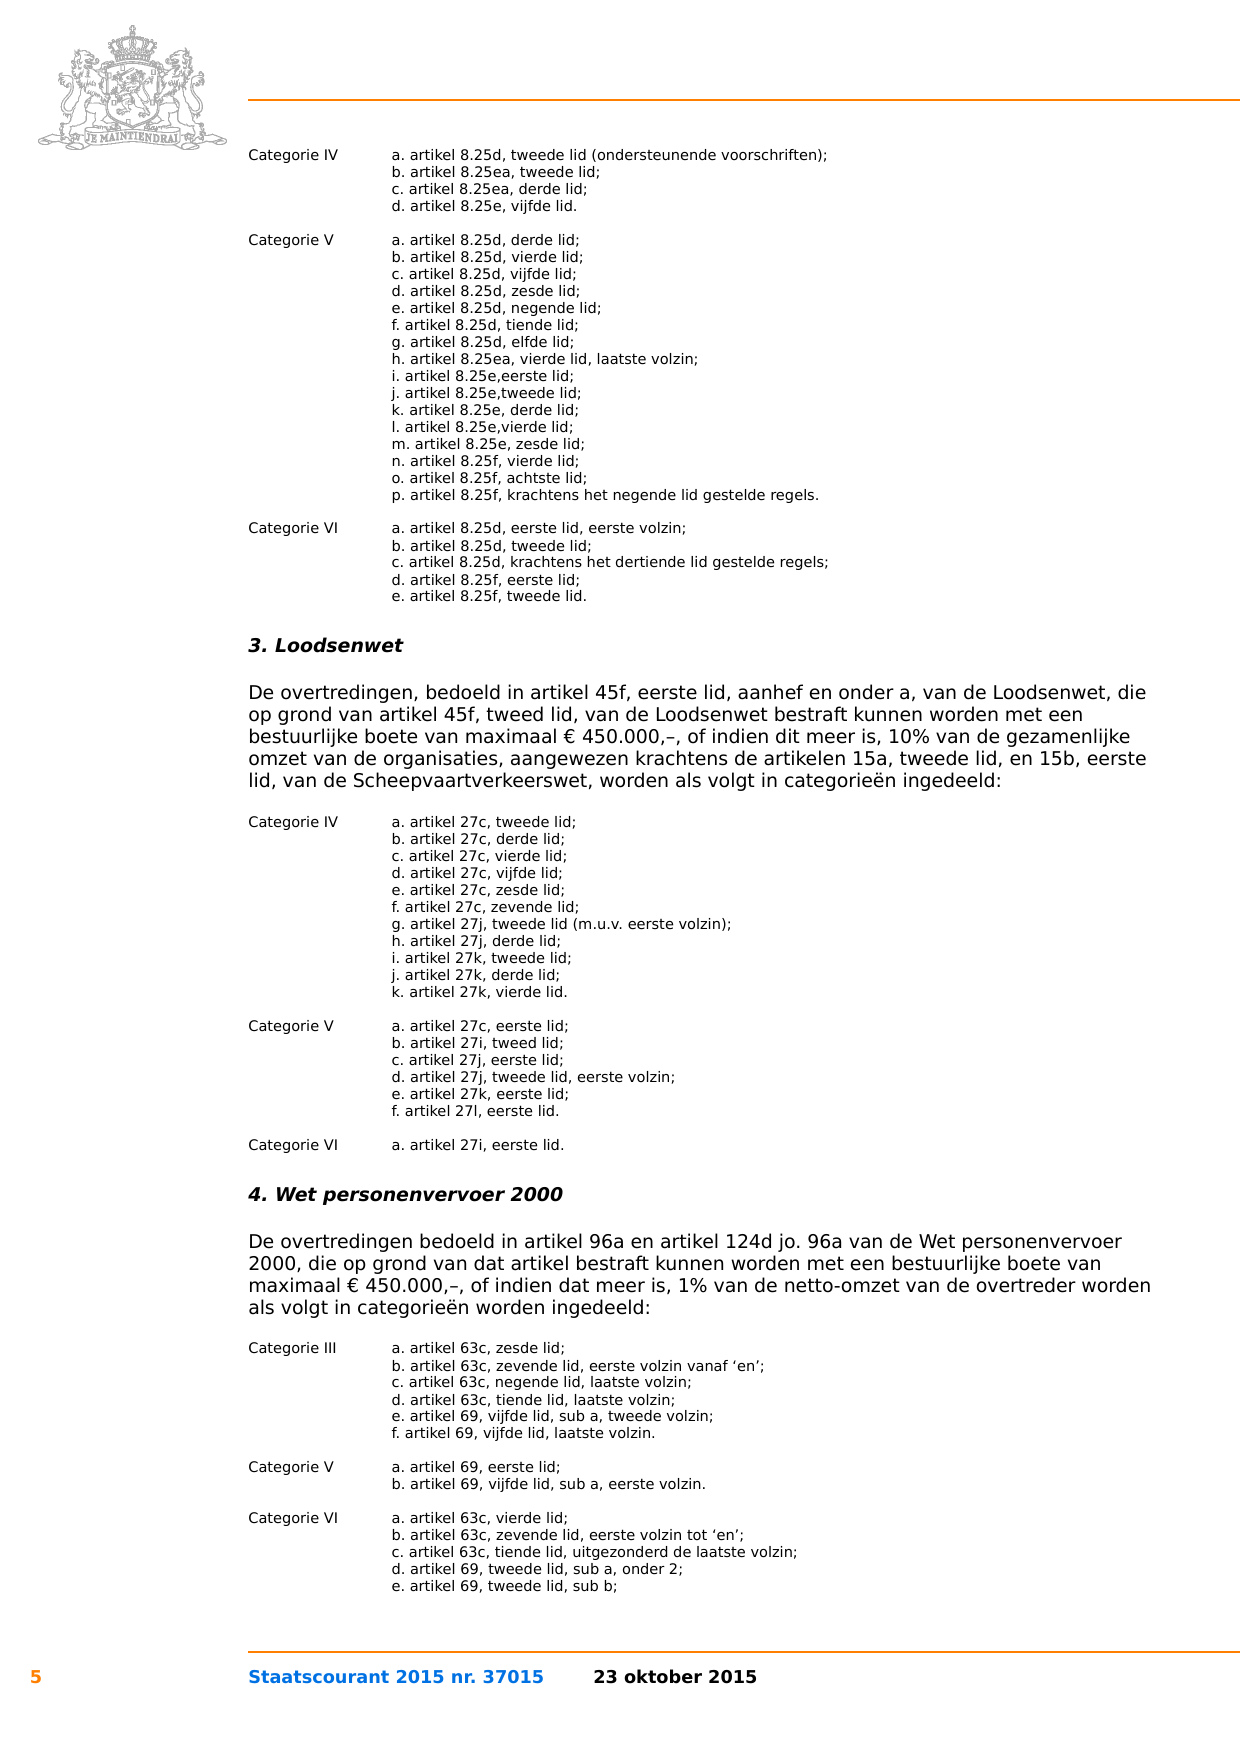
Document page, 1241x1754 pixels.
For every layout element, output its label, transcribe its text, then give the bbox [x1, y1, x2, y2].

table_cell [248, 486, 385, 503]
table_cell e. artikel 8.25f, tweede lid. [385, 588, 1163, 605]
table_cell [248, 1544, 385, 1561]
subtitle 3. Loodsenwet [248, 635, 1163, 657]
table_cell [248, 588, 385, 605]
table_cell [248, 266, 385, 283]
table_cell [248, 436, 385, 452]
text De overtredingen, bedoeld in artikel 45f, eerste lid, aanhef en onder a, van de Loodsenwet, die op grond van artikel 45f, tweed lid, van de Loodsenwet bestraft kunnen worden met een bestuurlijke boete van maximaal € 450.000,–, of indien dit meer is, 10% van de gezamenlijke omzet van de organisaties, aangewezen krachtens de artikelen 15a, tweede lid, en 15b, eerste lid, van de Scheepvaartverkeerswet, worden als volgt in categorieën ingedeeld: [248, 682, 1163, 792]
table_cell b. artikel 27c, derde lid; [385, 831, 1163, 848]
table_cell [248, 967, 385, 984]
table_cell h. artikel 27j, derde lid; [385, 933, 1163, 950]
table_cell [248, 1578, 385, 1595]
table_cell [248, 571, 385, 588]
table_cell [248, 1527, 385, 1544]
table_cell g. artikel 27j, tweede lid (m.u.v. eerste volzin); [385, 916, 1163, 933]
table_cell i. artikel 27k, tweede lid; [385, 950, 1163, 967]
table_cell [248, 419, 385, 436]
table_cell a. artikel 8.25d, tweede lid (ondersteunende voorschriften); [385, 147, 1163, 164]
table_cell Categorie VI [248, 520, 385, 537]
table_cell e. artikel 27k, eerste lid; [385, 1086, 1163, 1103]
table_cell f. artikel 27l, eerste lid. [385, 1103, 1163, 1120]
table_cell e. artikel 69, tweede lid, sub b; [385, 1578, 1163, 1595]
table_cell b. artikel 8.25d, vierde lid; [385, 249, 1163, 266]
table_cell [248, 130, 385, 147]
table_cell d. artikel 8.25d, zesde lid; [385, 283, 1163, 300]
table_cell Categorie VI [248, 1137, 385, 1154]
table_cell m. artikel 8.25e, zesde lid; [385, 436, 1163, 452]
table_cell [248, 215, 385, 232]
table_cell d. artikel 69, tweede lid, sub a, onder 2; [385, 1561, 1163, 1578]
table_header Categorie III [248, 1340, 385, 1357]
table_cell b. artikel 27i, tweed lid; [385, 1035, 1163, 1052]
table_cell c. artikel 27j, eerste lid; [385, 1052, 1163, 1069]
table_cell d. artikel 63c, tiende lid, laatste volzin; [385, 1391, 1163, 1408]
table_cell j. artikel 27k, derde lid; [385, 967, 1163, 984]
table_header a. artikel 63c, zesde lid; [385, 1340, 1163, 1357]
table_cell [248, 283, 385, 300]
table_cell c. artikel 63c, tiende lid, uitgezonderd de laatste volzin; [385, 1544, 1163, 1561]
text De overtredingen bedoeld in artikel 96a en artikel 124d jo. 96a van de Wet personenvervoer 2000, die op grond van dat artikel bestraft kunnen worden met een bestuurlijke boete van maximaal € 450.000,–, of indien dat meer is, 1% van de netto-omzet van de overtreder worden als volgt in categorieën worden ingedeeld: [248, 1231, 1163, 1318]
table_cell g. artikel 8.25d, elfde lid; [385, 334, 1163, 351]
table_cell [248, 831, 385, 848]
table_cell [248, 916, 385, 933]
table_cell b. artikel 8.25d, tweede lid; [385, 538, 1163, 554]
table_cell [248, 1069, 385, 1086]
table_cell [248, 1408, 385, 1425]
table_cell o. artikel 8.25f, achtste lid; [385, 470, 1163, 486]
table_cell k. artikel 27k, vierde lid. [385, 984, 1163, 1001]
table_cell f. artikel 69, vijfde lid, laatste volzin. [385, 1425, 1163, 1442]
table_cell a. artikel 27i, eerste lid. [385, 1137, 1163, 1154]
table_cell [248, 1493, 385, 1510]
table_cell [248, 470, 385, 486]
table_cell a. artikel 8.25d, derde lid; [385, 232, 1163, 249]
table_cell c. artikel 63c, negende lid, laatste volzin; [385, 1374, 1163, 1391]
table_cell [385, 130, 1163, 147]
table_cell e. artikel 8.25d, negende lid; [385, 300, 1163, 317]
table_cell b. artikel 8.25ea, tweede lid; [385, 164, 1163, 181]
table_cell Categorie V [248, 1459, 385, 1476]
table_cell c. artikel 27c, vierde lid; [385, 848, 1163, 865]
table_cell [248, 554, 385, 571]
table_cell c. artikel 8.25d, krachtens het dertiende lid gestelde regels; [385, 554, 1163, 571]
table_cell l. artikel 8.25e,vierde lid; [385, 419, 1163, 436]
table_cell n. artikel 8.25f, vierde lid; [385, 453, 1163, 469]
table_cell [385, 1442, 1163, 1459]
table_cell [248, 198, 385, 215]
table_cell b. artikel 63c, zevende lid, eerste volzin vanaf ‘en’; [385, 1358, 1163, 1374]
table_cell [248, 1035, 385, 1052]
table_cell c. artikel 8.25ea, derde lid; [385, 181, 1163, 198]
table_cell b. artikel 69, vijfde lid, sub a, eerste volzin. [385, 1476, 1163, 1493]
table_cell e. artikel 69, vijfde lid, sub a, tweede volzin; [385, 1408, 1163, 1425]
table_cell Categorie VI [248, 1510, 385, 1527]
table_cell e. artikel 27c, zesde lid; [385, 882, 1163, 899]
table_cell f. artikel 27c, zevende lid; [385, 899, 1163, 916]
table_cell [248, 368, 385, 384]
table_cell [248, 1476, 385, 1493]
table_cell [248, 538, 385, 554]
table_cell [248, 504, 385, 520]
table_cell d. artikel 8.25f, eerste lid; [385, 571, 1163, 588]
table_cell a. artikel 8.25d, eerste lid, eerste volzin; [385, 520, 1163, 537]
table_cell Categorie V [248, 232, 385, 249]
table_cell [248, 351, 385, 368]
table_header Categorie IV [248, 814, 385, 831]
table_cell j. artikel 8.25e,tweede lid; [385, 385, 1163, 402]
table_cell d. artikel 8.25e, vijfde lid. [385, 198, 1163, 215]
table_cell [385, 1120, 1163, 1137]
table_cell [248, 300, 385, 317]
table_cell [248, 865, 385, 882]
table_cell h. artikel 8.25ea, vierde lid, laatste volzin; [385, 351, 1163, 368]
table_cell d. artikel 27j, tweede lid, eerste volzin; [385, 1069, 1163, 1086]
table_cell k. artikel 8.25e, derde lid; [385, 402, 1163, 418]
table_cell [248, 317, 385, 334]
table_cell [248, 334, 385, 351]
table_cell [248, 1391, 385, 1408]
table_cell c. artikel 8.25d, vijfde lid; [385, 266, 1163, 283]
table_cell [248, 1358, 385, 1374]
table_cell b. artikel 63c, zevende lid, eerste volzin tot ‘en’; [385, 1527, 1163, 1544]
table_cell f. artikel 8.25d, tiende lid; [385, 317, 1163, 334]
table_cell [385, 215, 1163, 232]
picture [38, 25, 227, 150]
table_cell Categorie V [248, 1018, 385, 1035]
table_cell [248, 1374, 385, 1391]
table_cell i. artikel 8.25e,eerste lid; [385, 368, 1163, 384]
table_cell [248, 984, 385, 1001]
table_cell [248, 933, 385, 950]
table_cell a. artikel 27c, eerste lid; [385, 1018, 1163, 1035]
table_cell [248, 1086, 385, 1103]
table_cell [248, 181, 385, 198]
table_cell a. artikel 63c, vierde lid; [385, 1510, 1163, 1527]
table_cell [248, 1001, 385, 1018]
subtitle 4. Wet personenvervoer 2000 [248, 1184, 1163, 1206]
table_cell [248, 1442, 385, 1459]
table_cell [248, 848, 385, 865]
table_cell [248, 164, 385, 181]
table_cell [248, 402, 385, 418]
table_cell [385, 1001, 1163, 1018]
table_cell [248, 899, 385, 916]
table_cell Categorie IV [248, 147, 385, 164]
table_header a. artikel 27c, tweede lid; [385, 814, 1163, 831]
table_cell [248, 1120, 385, 1137]
table_cell [248, 950, 385, 967]
table_cell [248, 249, 385, 266]
table_cell [248, 1103, 385, 1120]
table_cell [248, 1561, 385, 1578]
table_cell [248, 1425, 385, 1442]
table_cell [248, 882, 385, 899]
table_cell [248, 1052, 385, 1069]
table_cell [385, 504, 1163, 520]
table_cell a. artikel 69, eerste lid; [385, 1459, 1163, 1476]
table_cell d. artikel 27c, vijfde lid; [385, 865, 1163, 882]
table_cell [248, 385, 385, 402]
table_cell [385, 1493, 1163, 1510]
table_cell p. artikel 8.25f, krachtens het negende lid gestelde regels. [385, 486, 1163, 503]
table_cell [248, 453, 385, 469]
